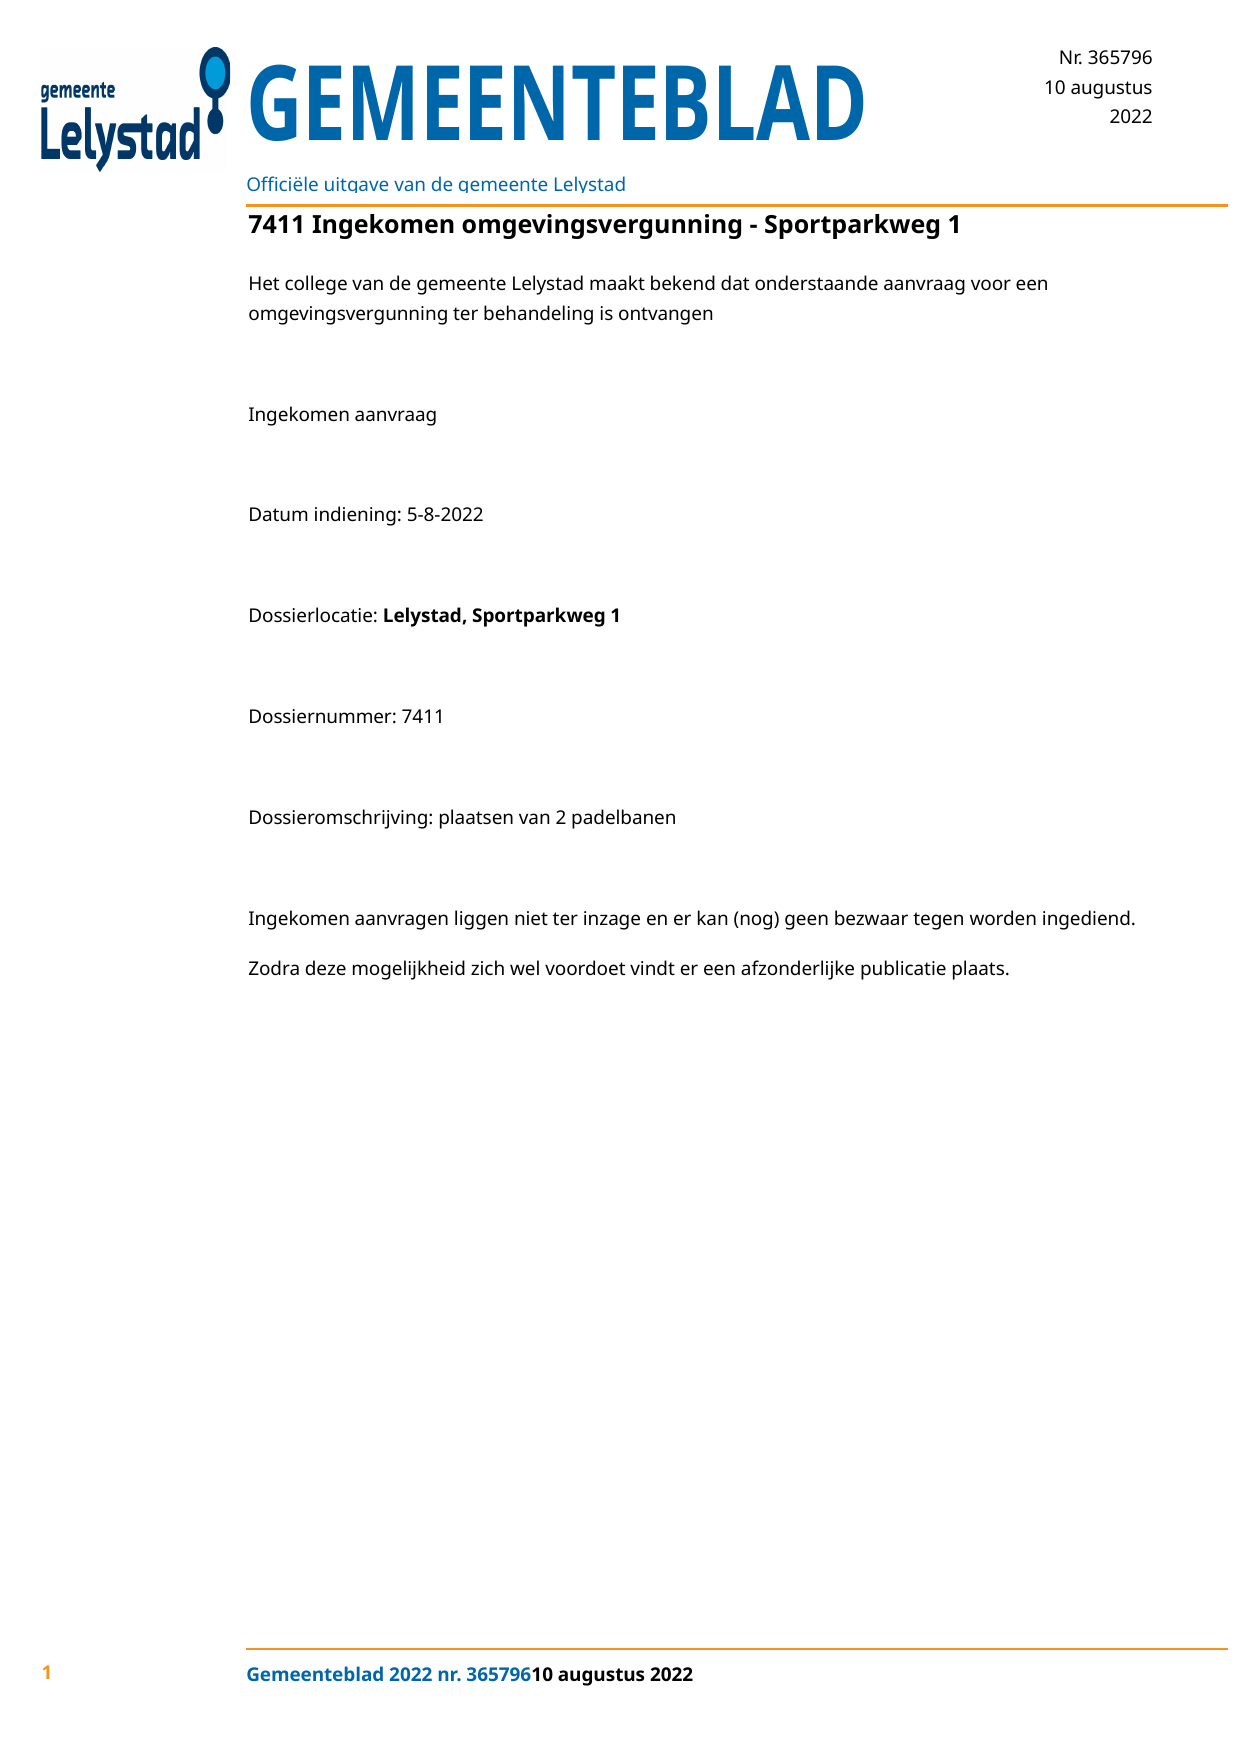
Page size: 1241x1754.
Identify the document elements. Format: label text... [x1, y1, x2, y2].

text Dossieromschrijving: plaatsen van 2 padelbanen [248, 804, 1152, 830]
text Ingekomen aanvragen liggen niet ter inzage en er kan (nog) geen bezwaar tegen worden ingediend. [248, 905, 1152, 931]
text Datum indiening: 5-8-2022 [248, 502, 1152, 527]
text 7411 Ingekomen omgevingsvergunning - Sportparkweg 1 [248, 207, 1152, 241]
text Zodra deze mogelijkheid zich wel voordoet vindt er een afzonderlijke publicatie plaats. [248, 955, 1152, 981]
text Het college van de gemeente Lelystad maakt bekend dat onderstaande aanvraag voor een omgevingsvergunning ter behandeling is ontvangen [248, 270, 1152, 326]
text Ingekomen aanvraag [248, 401, 1152, 426]
picture [41, 47, 231, 172]
text Dossierlocatie: Lelystad, Sportparkweg 1 [248, 602, 1152, 628]
text Dossiernummer: 7411 [248, 703, 1152, 729]
